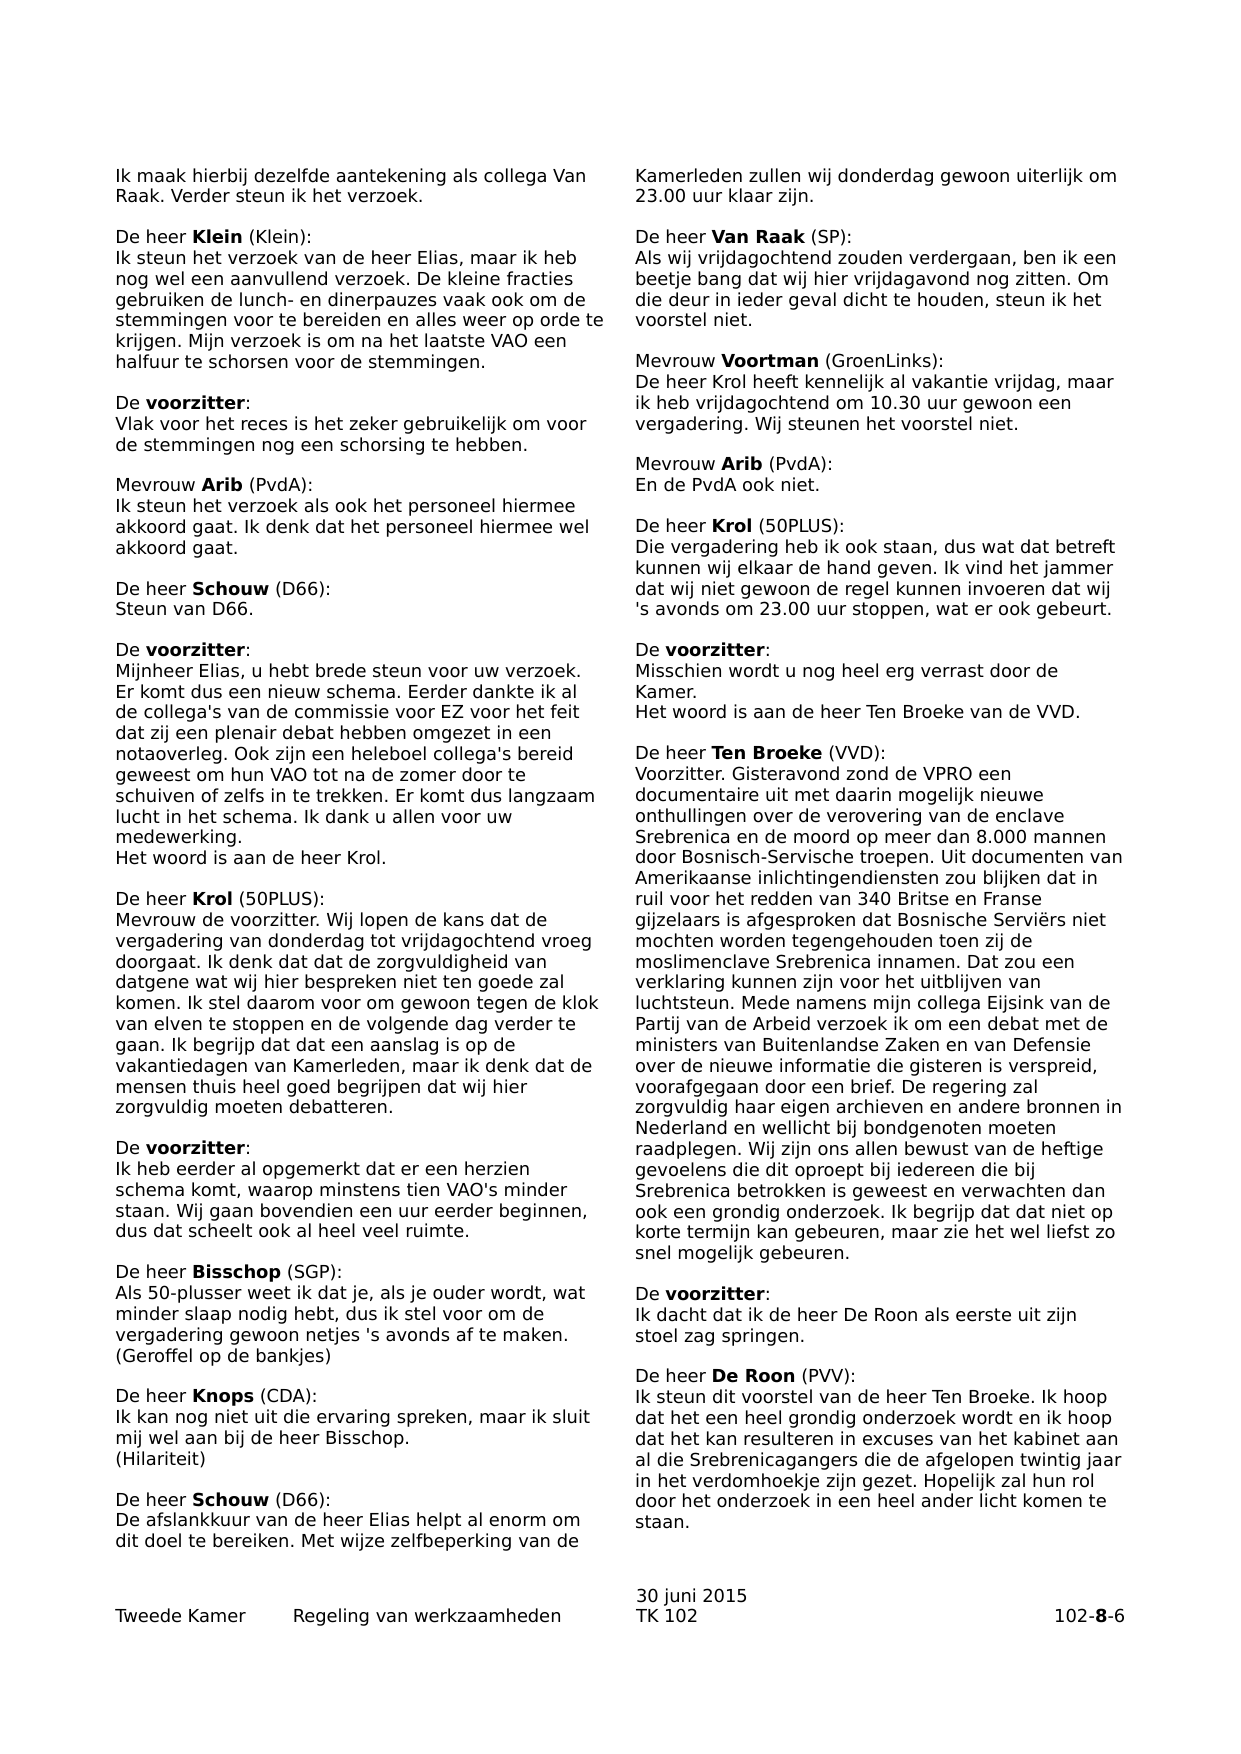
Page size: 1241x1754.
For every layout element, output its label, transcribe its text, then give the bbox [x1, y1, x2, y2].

text Mevrouw Arib (PvdA): [635, 454, 1125, 475]
text De heer Van Raak (SP): [635, 227, 1125, 248]
text De afslankkuur van de heer Elias helpt al enorm om dit doel te bereiken. Met wijze zelfbeperking van de [115, 1510, 605, 1552]
text Ik steun dit voorstel van de heer Ten Broeke. Ik hoop dat het een heel grondig onderzoek wordt en ik hoop dat het kan resulteren in excuses van het kabinet aan al die Srebrenicagangers die de afgelopen twintig jaar in het verdomhoekje zijn gezet. Hopelijk zal hun rol door het onderzoek in een heel ander licht komen te staan. [635, 1387, 1125, 1533]
text De heer Krol heeft kennelijk al vakantie vrijdag, maar ik heb vrijdagochtend om 10.30 uur gewoon een vergadering. Wij steunen het voorstel niet. [635, 372, 1125, 434]
text De heer Knops (CDA): [115, 1386, 605, 1407]
text De heer De Roon (PVV): [635, 1366, 1125, 1387]
text Mevrouw Voortman (GroenLinks): [635, 351, 1125, 372]
text Vlak voor het reces is het zeker gebruikelijk om voor de stemmingen nog een schorsing te hebben. [115, 413, 605, 455]
text Ik kan nog niet uit die ervaring spreken, maar ik sluit mij wel aan bij de heer Bisschop. [115, 1407, 605, 1448]
text De voorzitter: [115, 640, 605, 661]
text En de PvdA ook niet. [635, 475, 1125, 496]
text Ik dacht dat ik de heer De Roon als eerste uit zijn stoel zag springen. [635, 1304, 1125, 1346]
text Die vergadering heb ik ook staan, dus wat dat betreft kunnen wij elkaar de hand geven. Ik vind het jammer dat wij niet gewoon de regel kunnen invoeren dat wij 's avonds om 23.00 uur stoppen, wat er ook gebeurt. [635, 537, 1125, 620]
text De voorzitter: [635, 1284, 1125, 1304]
text Ik steun het verzoek als ook het personeel hiermee akkoord gaat. Ik denk dat het personeel hiermee wel akkoord gaat. [115, 496, 605, 558]
text De voorzitter: [115, 393, 605, 413]
text Voorzitter. Gisteravond zond de VPRO een documentaire uit met daarin mogelijk nieuwe onthullingen over de verovering van de enclave Srebrenica en de moord op meer dan 8.000 mannen door Bosnisch-Servische troepen. Uit documenten van Amerikaanse inlichtingendiensten zou blijken dat in ruil voor het redden van 340 Britse en Franse gijzelaars is afgesproken dat Bosnische Serviërs niet mochten worden tegengehouden toen zij de moslimenclave Srebrenica innamen. Dat zou een verklaring kunnen zijn voor het uitblijven van luchtsteun. Mede namens mijn collega Eijsink van de Partij van de Arbeid verzoek ik om een debat met de ministers van Buitenlandse Zaken en van Defensie over de nieuwe informatie die gisteren is verspreid, voorafgegaan door een brief. De regering zal zorgvuldig haar eigen archieven en andere bronnen in Nederland en wellicht bij bondgenoten moeten raadplegen. Wij zijn ons allen bewust van de heftige gevoelens die dit oproept bij iedereen die bij Srebrenica betrokken is geweest en verwachten dan ook een grondig onderzoek. Ik begrijp dat dat niet op korte termijn kan gebeuren, maar zie het wel liefst zo snel mogelijk gebeuren. [635, 764, 1125, 1264]
text Het woord is aan de heer Ten Broeke van de VVD. [635, 702, 1125, 723]
text Mijnheer Elias, u hebt brede steun voor uw verzoek. Er komt dus een nieuw schema. Eerder dankte ik al de collega's van de commissie voor EZ voor het feit dat zij een plenair debat hebben omgezet in een notaoverleg. Ook zijn een heleboel collega's bereid geweest om hun VAO tot na de zomer door te schuiven of zelfs in te trekken. Er komt dus langzaam lucht in het schema. Ik dank u allen voor uw medewerking. [115, 661, 605, 848]
text De heer Schouw (D66): [115, 1489, 605, 1510]
text Het woord is aan de heer Krol. [115, 848, 605, 869]
text (Hilariteit) [115, 1448, 605, 1469]
text De heer Krol (50PLUS): [635, 516, 1125, 537]
text Mevrouw de voorzitter. Wij lopen de kans dat de vergadering van donderdag tot vrijdagochtend vroeg doorgaat. Ik denk dat dat de zorgvuldigheid van datgene wat wij hier bespreken niet ten goede zal komen. Ik stel daarom voor om gewoon tegen de klok van elven te stoppen en de volgende dag verder te gaan. Ik begrijp dat dat een aanslag is op de vakantiedagen van Kamerleden, maar ik denk dat de mensen thuis heel goed begrijpen dat wij hier zorgvuldig moeten debatteren. [115, 910, 605, 1118]
text Als 50-plusser weet ik dat je, als je ouder wordt, wat minder slaap nodig hebt, dus ik stel voor om de vergadering gewoon netjes 's avonds af te maken. [115, 1283, 605, 1345]
text Kamerleden zullen wij donderdag gewoon uiterlijk om 23.00 uur klaar zijn. [635, 165, 1125, 207]
text Misschien wordt u nog heel erg verrast door de Kamer. [635, 661, 1125, 702]
text De voorzitter: [115, 1138, 605, 1159]
text De heer Schouw (D66): [115, 578, 605, 599]
text Ik maak hierbij dezelfde aantekening als collega Van Raak. Verder steun ik het verzoek. [115, 165, 605, 207]
text Ik steun het verzoek van de heer Elias, maar ik heb nog wel een aanvullend verzoek. De kleine fracties gebruiken de lunch- en dinerpauzes vaak ook om de stemmingen voor te bereiden en alles weer op orde te krijgen. Mijn verzoek is om na het laatste VAO een halfuur te schorsen voor de stemmingen. [115, 248, 605, 373]
text (Geroffel op de bankjes) [115, 1345, 605, 1366]
text Mevrouw Arib (PvdA): [115, 475, 605, 496]
text Steun van D66. [115, 599, 605, 620]
text De heer Krol (50PLUS): [115, 889, 605, 910]
text De heer Bisschop (SGP): [115, 1262, 605, 1283]
text De heer Klein (Klein): [115, 227, 605, 248]
text De voorzitter: [635, 640, 1125, 661]
text De heer Ten Broeke (VVD): [635, 743, 1125, 764]
text Als wij vrijdagochtend zouden verdergaan, ben ik een beetje bang dat wij hier vrijdagavond nog zitten. Om die deur in ieder geval dicht te houden, steun ik het voorstel niet. [635, 248, 1125, 331]
text Ik heb eerder al opgemerkt dat er een herzien schema komt, waarop minstens tien VAO's minder staan. Wij gaan bovendien een uur eerder beginnen, dus dat scheelt ook al heel veel ruimte. [115, 1159, 605, 1242]
